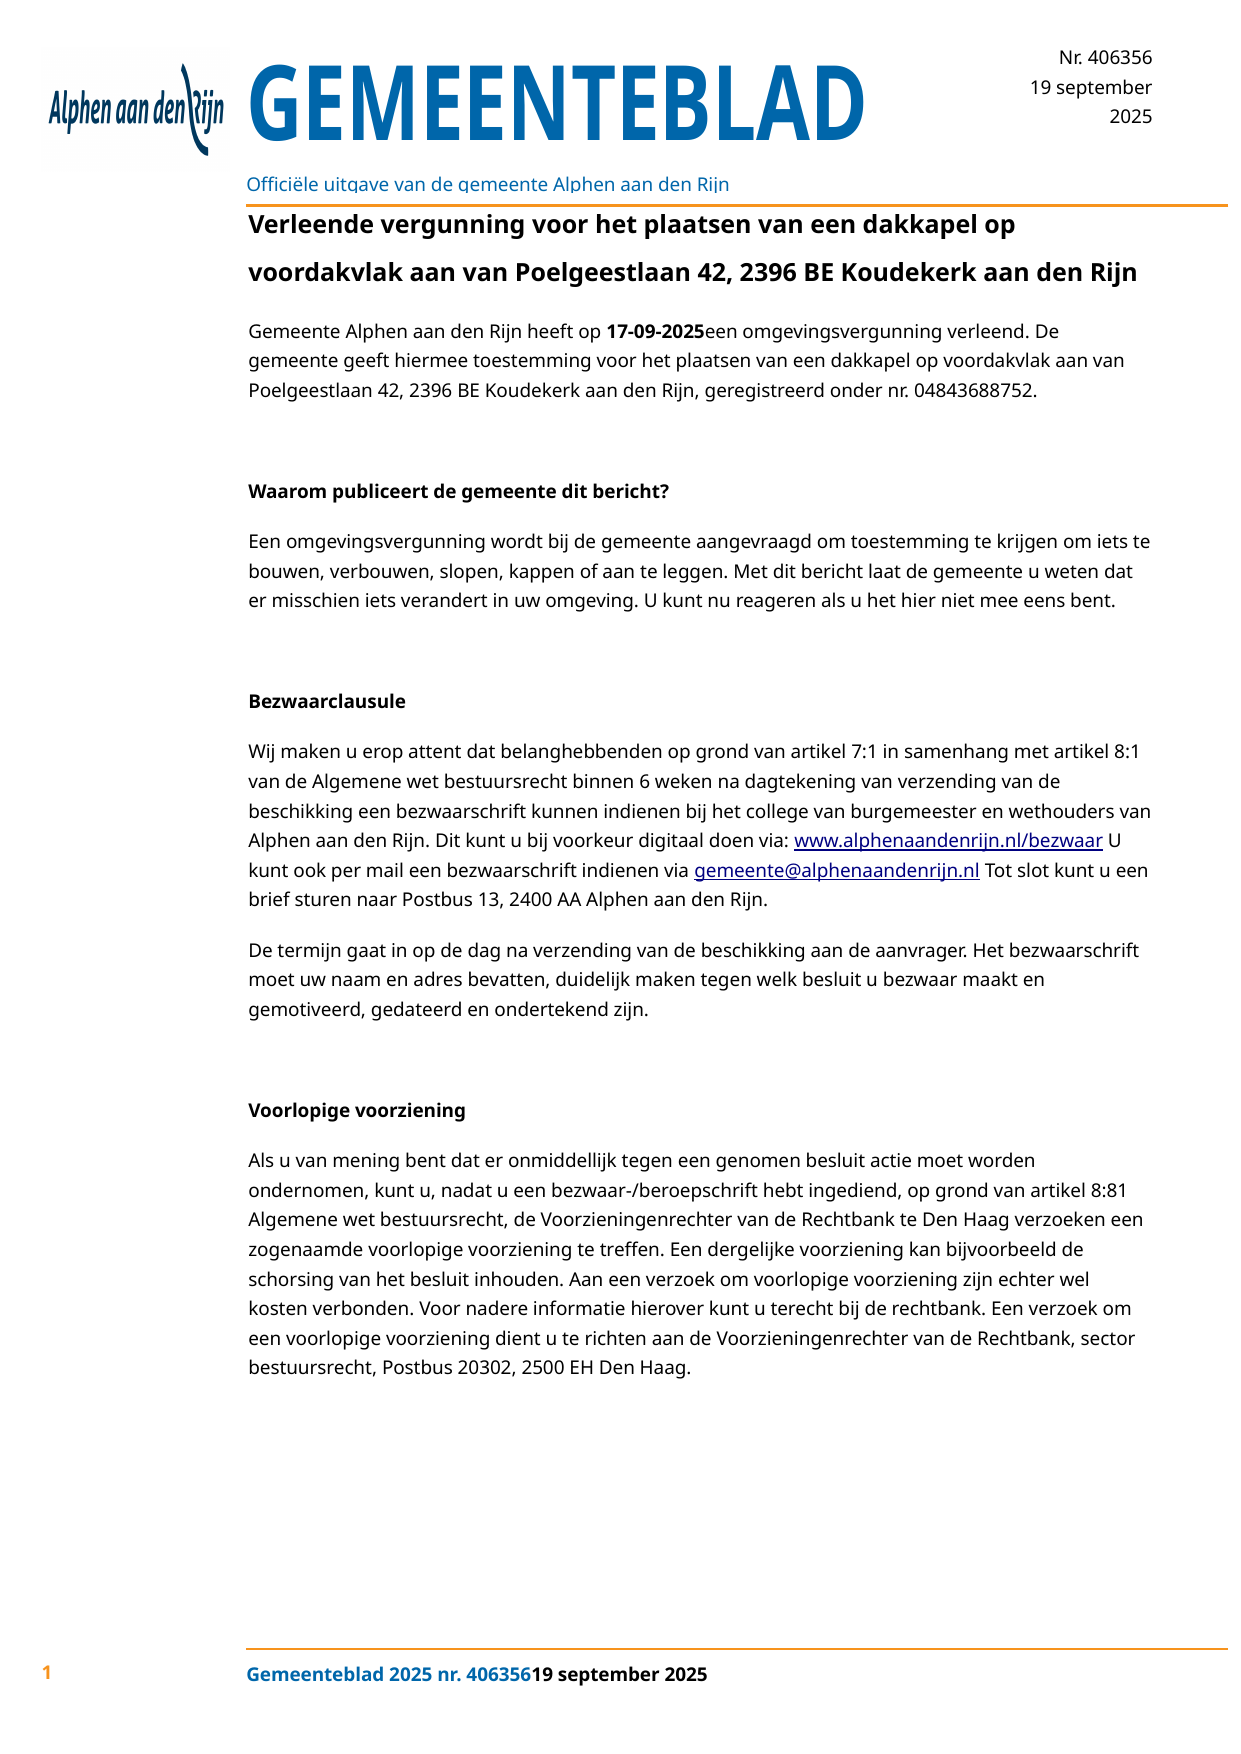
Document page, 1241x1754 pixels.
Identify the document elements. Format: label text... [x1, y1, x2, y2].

text Verleende vergunning voor het plaatsen van een dakkapel op voordakvlak aan van Poelgeestlaan 42, 2396 BE Koudekerk aan den Rijn [248, 207, 1152, 288]
text Als u van mening bent dat er onmiddellijk tegen een genomen besluit actie moet worden ondernomen, kunt u, nadat u een bezwaar-/beroepschrift hebt ingediend, op grond van artikel 8:81 Algemene wet bestuursrecht, de Voorzieningenrechter van de Rechtbank te Den Haag verzoeken een zogenaamde voorlopige voorziening te treffen. Een dergelijke voorziening kan bijvoorbeeld de schorsing van het besluit inhouden. Aan een verzoek om voorlopige voorziening zijn echter wel kosten verbonden. Voor nadere informatie hierover kunt u terecht bij de rechtbank. Een verzoek om een voorlopige voorziening dient u te richten aan de Voorzieningenrechter van de Rechtbank, sector bestuursrecht, Postbus 20302, 2500 EH Den Haag. [248, 1147, 1152, 1380]
text Bezwaarclausule [248, 688, 1152, 714]
text De termijn gaat in op de dag na verzending van de beschikking aan de aanvrager. Het bezwaarschrift moet uw naam en adres bevatten, duidelijk maken tegen welk besluit u bezwaar maakt en gemotiveerd, gedateerd en ondertekend zijn. [248, 937, 1152, 1022]
picture [41, 47, 231, 172]
text Voorlopige voorziening [248, 1097, 1152, 1123]
text Wij maken u erop attent dat belanghebbenden op grond van artikel 7:1 in samenhang met artikel 8:1 van de Algemene wet bestuursrecht binnen 6 weken na dagtekening van verzending van de beschikking een bezwaarschrift kunnen indienen bij het college van burgemeester en wethouders van Alphen aan den Rijn. Dit kunt u bij voorkeur digitaal doen via: www.alphenaandenrijn.nl/bezwaar U kunt ook per mail een bezwaarschrift indienen via gemeente@alphenaandenrijn.nl Tot slot kunt u een brief sturen naar Postbus 13, 2400 AA Alphen aan den Rijn. [248, 739, 1152, 912]
text Waarom publiceert de gemeente dit bericht? [248, 478, 1152, 504]
text Een omgevingsvergunning wordt bij de gemeente aangevraagd om toestemming te krijgen om iets te bouwen, verbouwen, slopen, kappen of aan te leggen. Met dit bericht laat de gemeente u weten dat er misschien iets verandert in uw omgeving. U kunt nu reageren als u het hier niet mee eens bent. [248, 528, 1152, 613]
text Gemeente Alphen aan den Rijn heeft op 17-09-2025een omgevingsvergunning verleend. De gemeente geeft hiermee toestemming voor het plaatsen van een dakkapel op voordakvlak aan van Poelgeestlaan 42, 2396 BE Koudekerk aan den Rijn, geregistreerd onder nr. 04843688752. [248, 318, 1152, 403]
